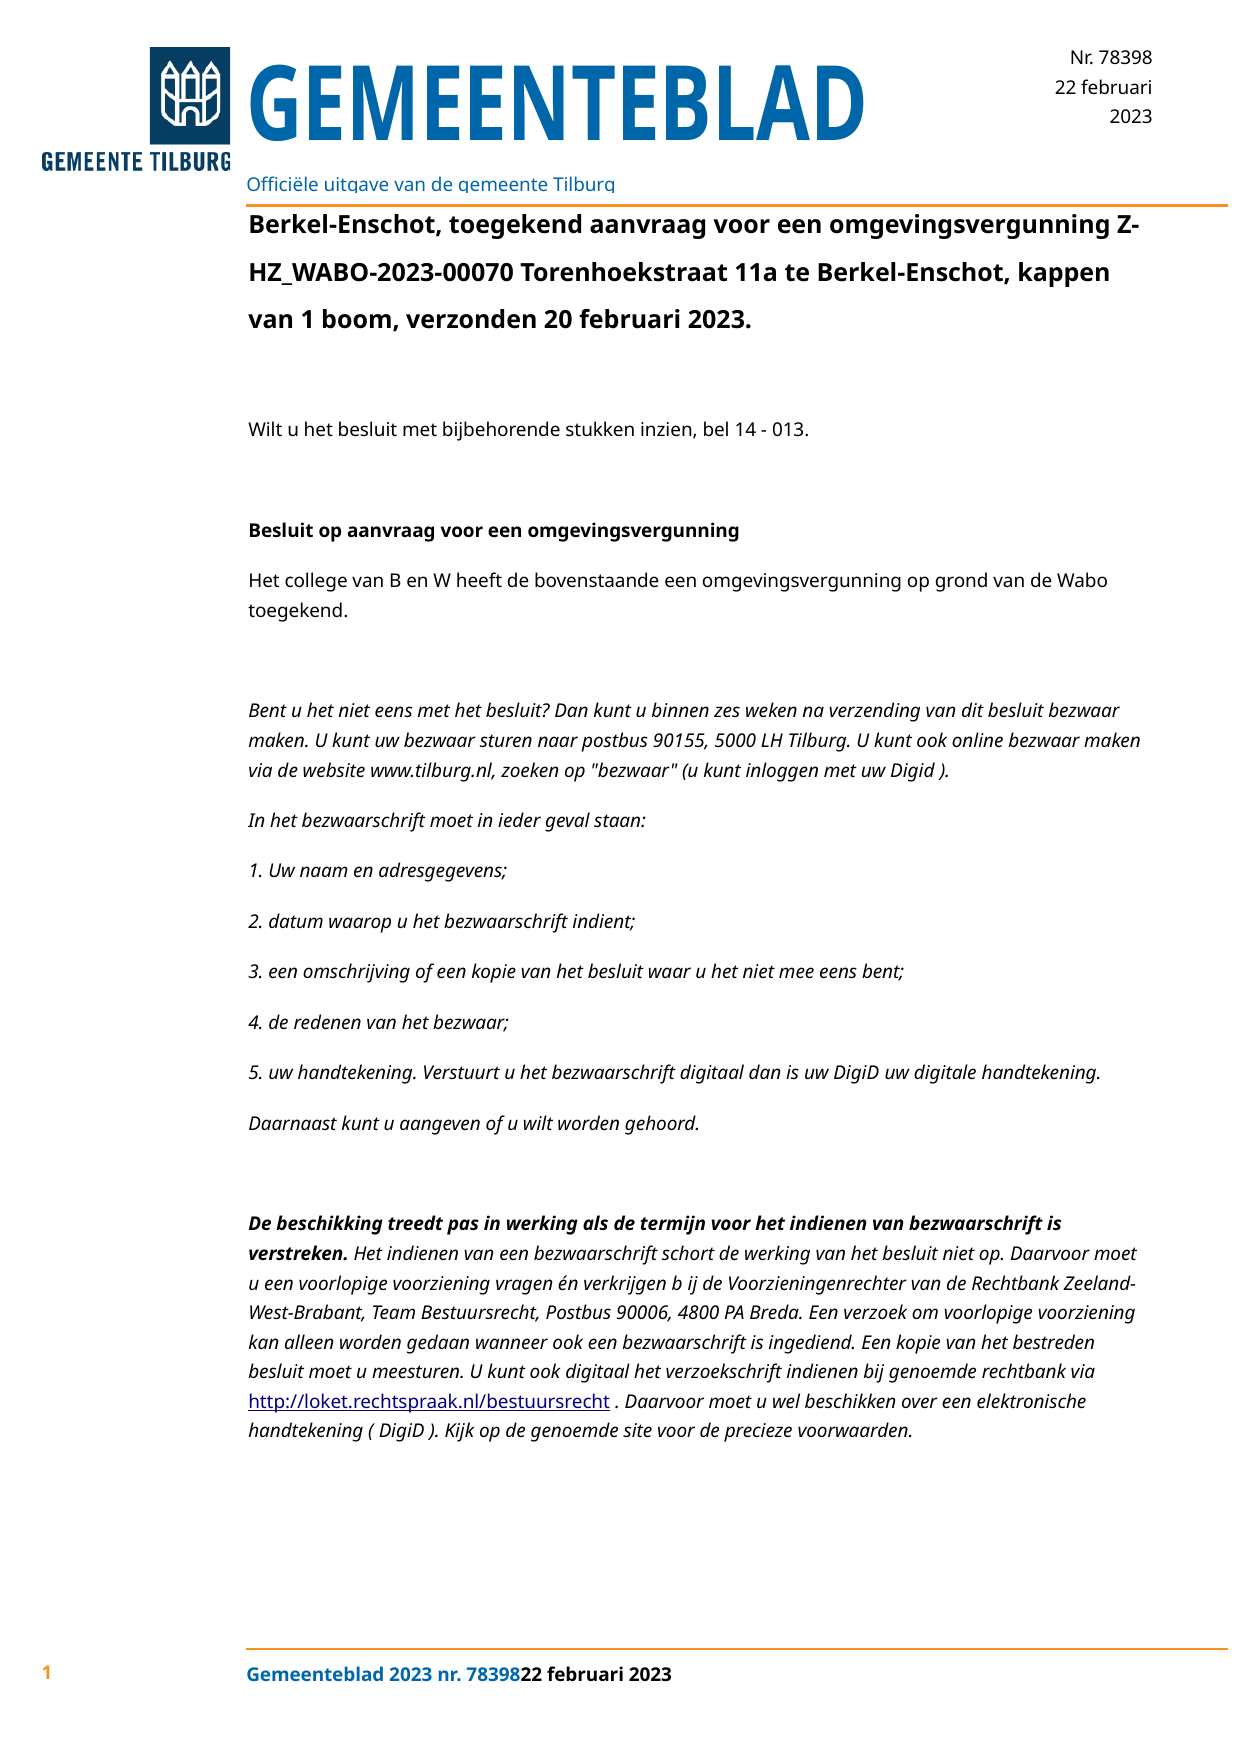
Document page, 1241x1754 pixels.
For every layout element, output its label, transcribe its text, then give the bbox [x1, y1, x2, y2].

text Besluit op aanvraag voor een omgevingsvergunning [248, 517, 1152, 542]
text Bent u het niet eens met het besluit? Dan kunt u binnen zes weken na verzending van dit besluit bezwaar maken. U kunt uw bezwaar sturen naar postbus 90155, 5000 LH Tilburg. U kunt ook online bezwaar maken via de website www.tilburg.nl, zoeken op "bezwaar" (u kunt inloggen met uw Digid ). [248, 698, 1152, 782]
text De beschikking treedt pas in werking als de termijn voor het indienen van bezwaarschrift is verstreken. Het indienen van een bezwaarschrift schort de werking van het besluit niet op. Daarvoor moet u een voorlopige voorziening vragen én verkrijgen b ij de Voorzieningenrechter van de Rechtbank Zeeland-West-Brabant, Team Bestuursrecht, Postbus 90006, 4800 PA Breda. Een verzoek om voorlopige voorziening kan alleen worden gedaan wanneer ook een bezwaarschrift is ingediend. Een kopie van het bestreden besluit moet u meesturen. U kunt ook digitaal het verzoekschrift indienen bij genoemde rechtbank via http://loket.rechtspraak.nl/bestuursrecht . Daarvoor moet u wel beschikken over een elektronische handtekening ( DigiD ). Kijk op de genoemde site voor de precieze voorwaarden. [248, 1211, 1152, 1443]
text Berkel-Enschot, toegekend aanvraag voor een omgevingsvergunning Z-HZ_WABO-2023-00070 Torenhoekstraat 11a te Berkel-Enschot, kappen van 1 boom, verzonden 20 februari 2023. [248, 207, 1152, 336]
text Daarnaast kunt u aangeven of u wilt worden gehoord. [248, 1110, 1152, 1135]
text Het college van B en W heeft de bovenstaande een omgevingsvergunning op grond van de Wabo toegekend. [248, 567, 1152, 622]
text Wilt u het besluit met bijbehorende stukken inzien, bel 14 - 013. [248, 416, 1152, 442]
text 5. uw handtekening. Verstuurt u het bezwaarschrift digitaal dan is uw DigiD uw digitale handtekening. [248, 1059, 1152, 1085]
text 1. Uw naam en adresgegevens; [248, 858, 1152, 883]
text 3. een omschrijving of een kopie van het besluit waar u het niet mee eens bent; [248, 958, 1152, 984]
text In het bezwaarschrift moet in ieder geval staan: [248, 807, 1152, 833]
picture [41, 47, 231, 172]
text 2. datum waarop u het bezwaarschrift indient; [248, 908, 1152, 934]
text 4. de redenen van het bezwaar; [248, 1009, 1152, 1034]
